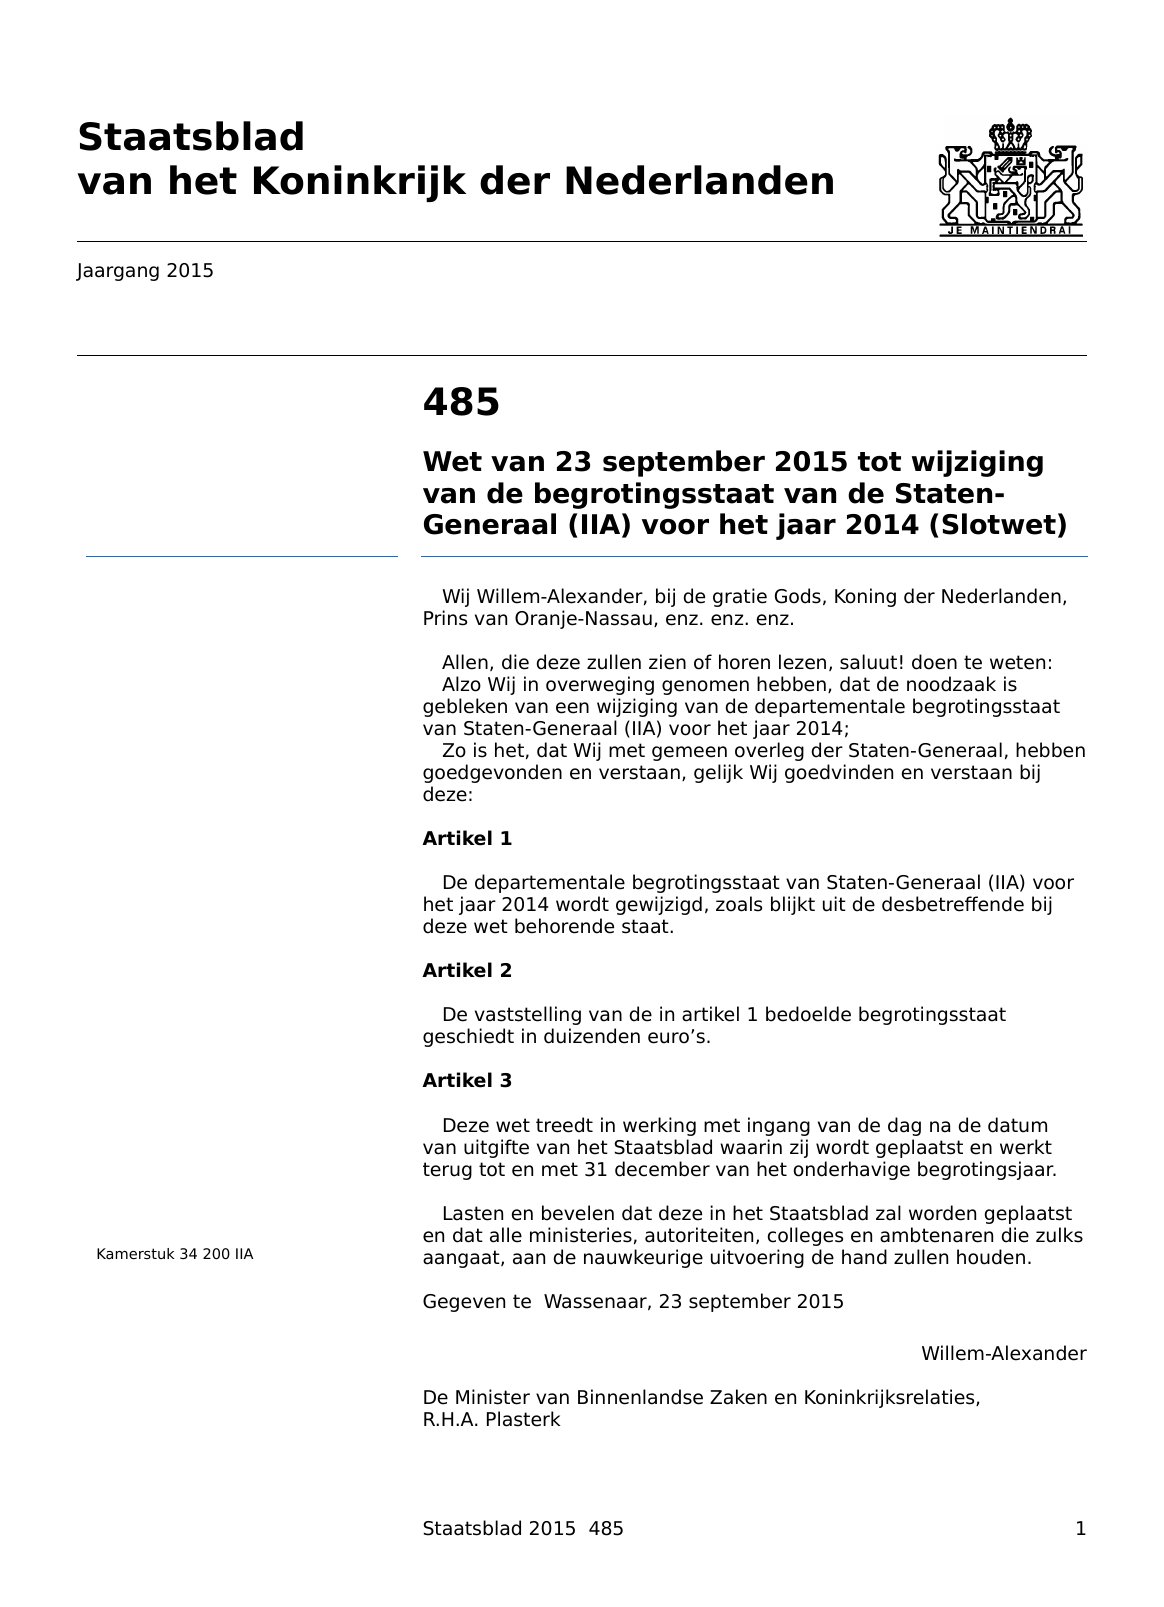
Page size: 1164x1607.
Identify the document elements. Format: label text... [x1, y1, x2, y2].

text Allen, die deze zullen zien of horen lezen, saluut! doen te weten: [422, 652, 1087, 674]
text Gegeven te Wassenaar, 23 september 2015 [422, 1291, 1087, 1313]
subtitle Artikel 2 [422, 960, 1087, 982]
text De departementale begrotingsstaat van Staten-Generaal (IIA) voor het jaar 2014 wordt gewijzigd, zoals blijkt uit de desbetreffende bij deze wet behorende staat. [422, 872, 1087, 938]
text Zo is het, dat Wij met gemeen overleg der Staten-Generaal, hebben goedgevonden en verstaan, gelijk Wij goedvinden en verstaan bij deze: [422, 740, 1087, 806]
subtitle Artikel 3 [422, 1070, 1087, 1092]
text De vaststelling van de in artikel 1 bedoelde begrotingsstaat geschiedt in duizenden euro’s. [422, 1004, 1087, 1048]
text Deze wet treedt in werking met ingang van de dag na de datum van uitgifte van het Staatsblad waarin zij wordt geplaatst en werkt terug tot en met 31 december van het onderhavige begrotingsjaar. [422, 1114, 1087, 1181]
subtitle 485 [422, 381, 1087, 424]
table_header [886, 100, 1087, 241]
text De Minister van Binnenlandse Zaken en Koninkrijksrelaties, R.H.A. Plasterk [422, 1387, 1087, 1431]
subtitle Artikel 1 [422, 828, 1087, 850]
text Alzo Wij in overweging genomen hebben, dat de noodzaak is gebleken van een wijziging van de departementale begrotingsstaat van Staten-Generaal (IIA) voor het jaar 2014; [422, 674, 1087, 740]
text Lasten en bevelen dat deze in het Staatsblad zal worden geplaatst en dat alle ministeries, autoriteiten, colleges en ambtenaren die zulks aangaat, aan de nauwkeurige uitvoering de hand zullen houden. [422, 1203, 1087, 1269]
table_header Staatsblad van het Koninkrijk der Nederlanden [77, 100, 886, 241]
text Wet van 23 september 2015 tot wijziging van de begrotingsstaat van de Staten-Generaal (IIA) voor het jaar 2014 (Slotwet) [422, 447, 1087, 541]
text Willem-Alexander [422, 1343, 1087, 1365]
table_cell Jaargang 2015 [77, 242, 1087, 355]
picture [936, 115, 1087, 240]
text Kamerstuk 34 200 IIA [77, 1246, 396, 1263]
text Wij Willem-Alexander, bij de gratie Gods, Koning der Nederlanden, Prins van Oranje-Nassau, enz. enz. enz. [422, 586, 1087, 629]
